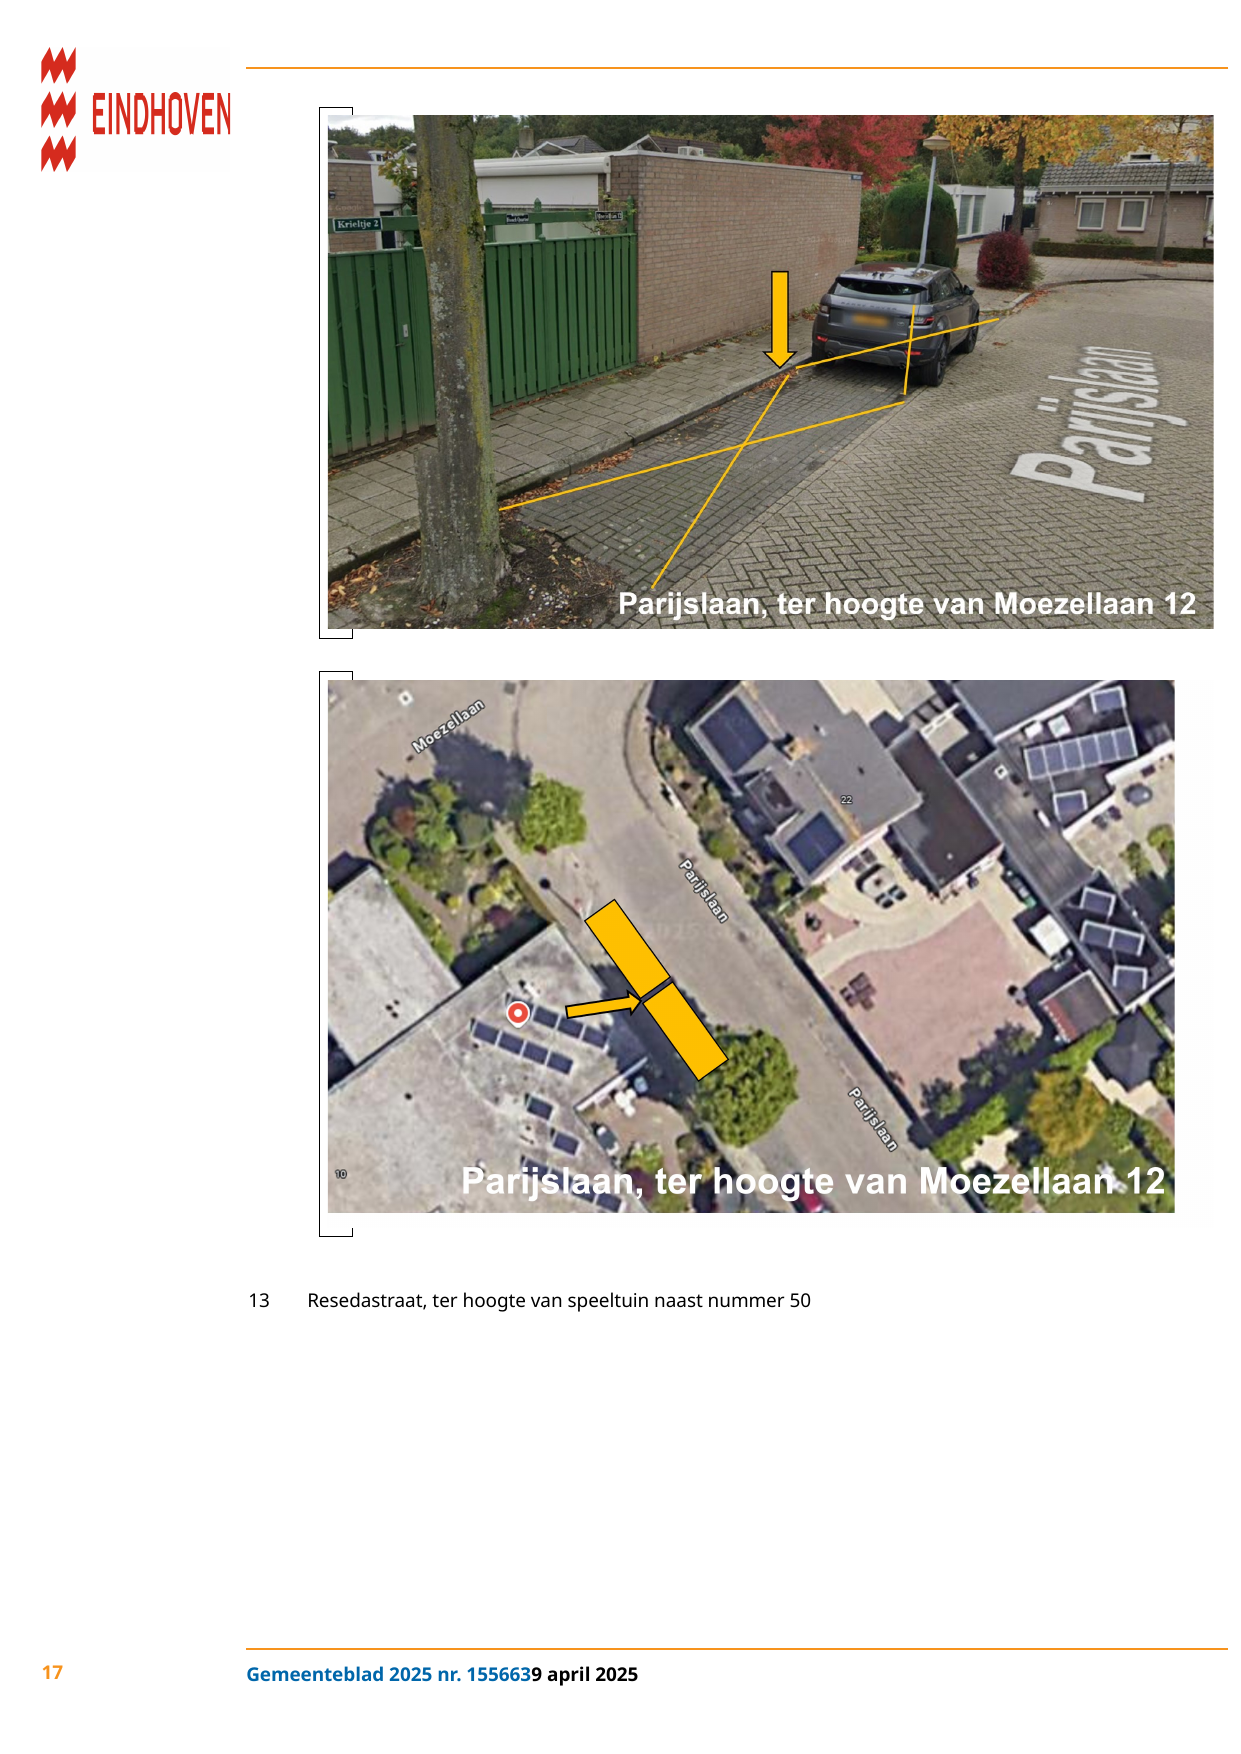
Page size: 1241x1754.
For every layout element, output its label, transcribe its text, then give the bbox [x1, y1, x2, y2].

picture [41, 47, 231, 172]
list Resedastraat, ter hoogte van speeltuin naast nummer 50 [248, 1287, 1152, 1313]
picture [327, 680, 1214, 1228]
picture [327, 115, 1214, 629]
